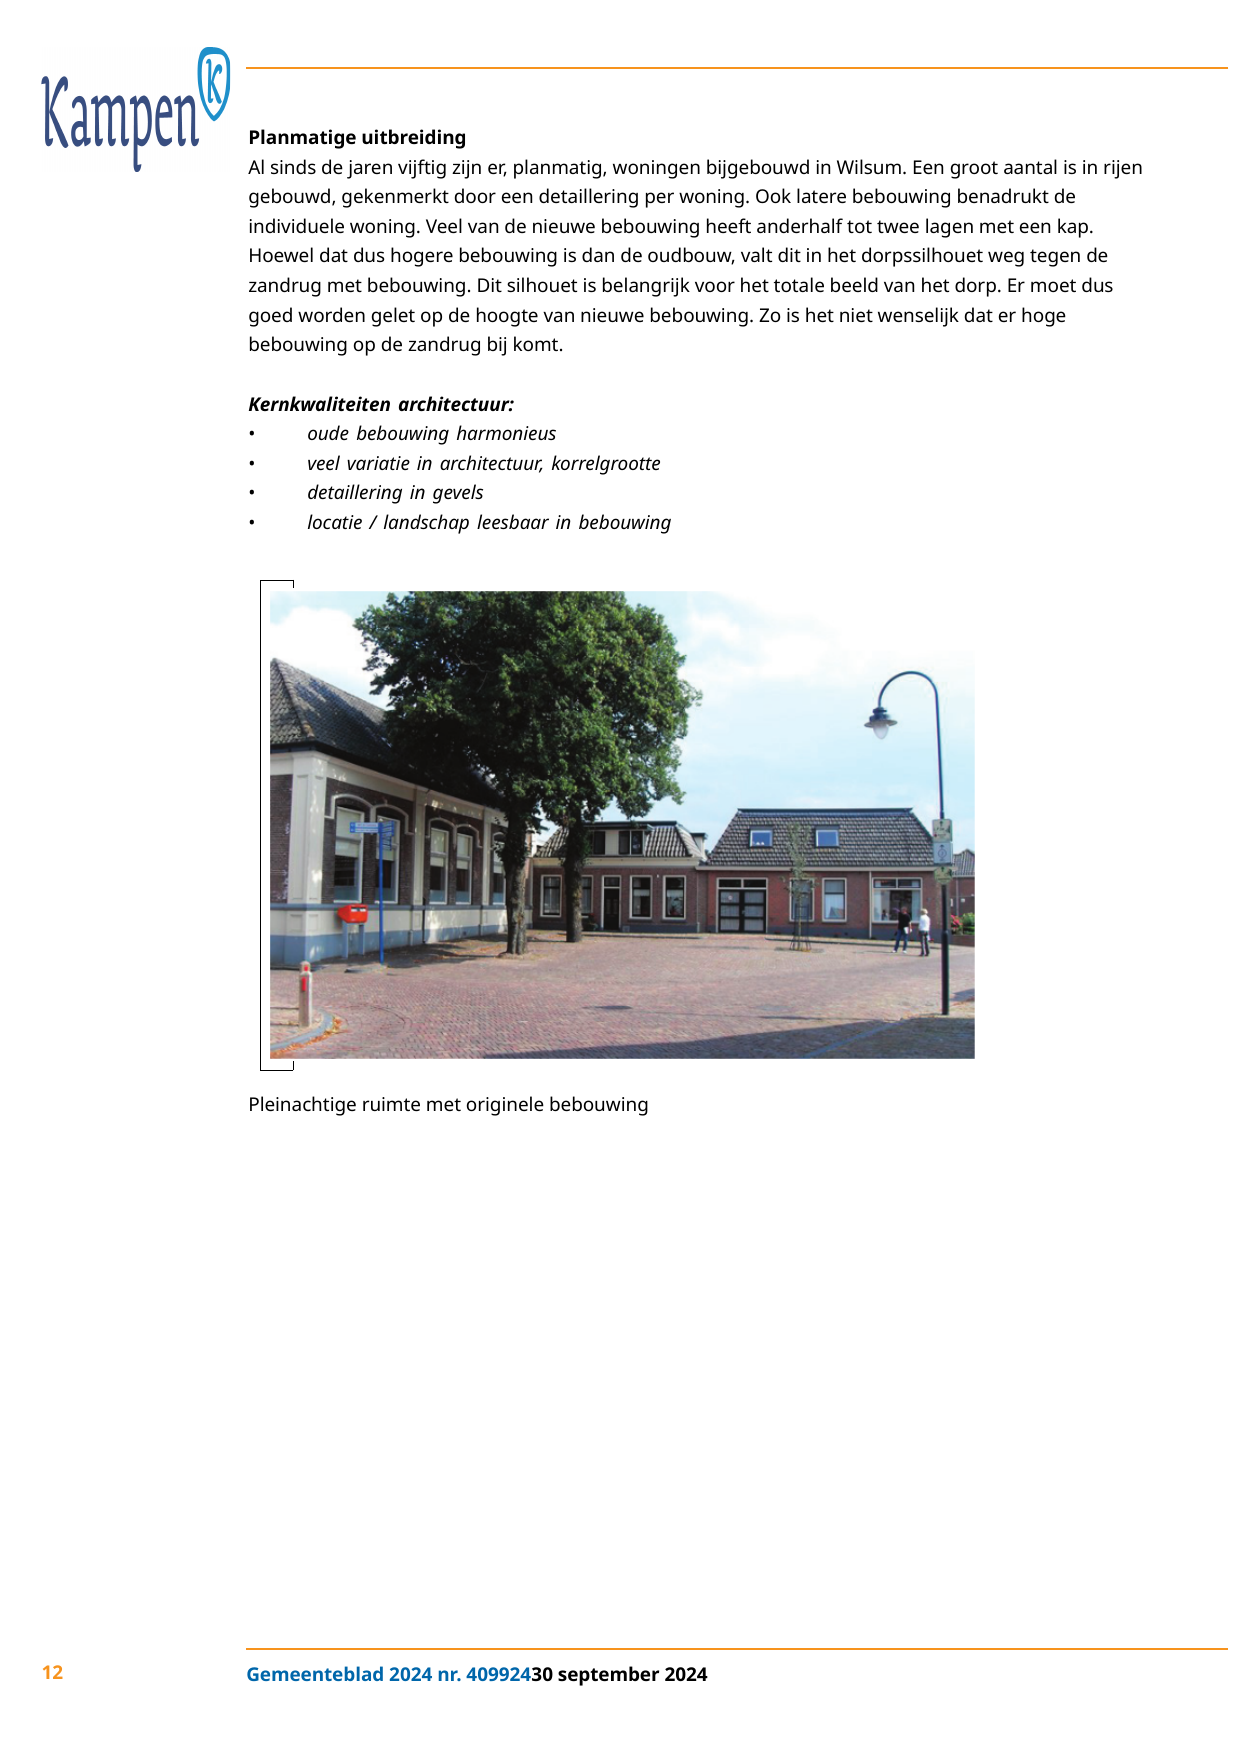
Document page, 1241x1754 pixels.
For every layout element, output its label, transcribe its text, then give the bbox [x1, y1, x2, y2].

table_header Kernkwaliteiten architectuur: oude bebouwing harmonieus veel variatie in architectuur, korrelgrootte detaillering in gevels locatie / landschap leesbaar in bebouwing [248, 391, 1152, 535]
picture [268, 588, 978, 1061]
text Al sinds de jaren vijftig zijn er, planmatig, woningen bijgebouwd in Wilsum. Een groot aantal is in rijen gebouwd, gekenmerkt door een detaillering per woning. Ook latere bebouwing benadrukt de individuele woning. Veel van de nieuwe bebouwing heeft anderhalf tot twee lagen met een kap. Hoewel dat dus hogere bebouwing is dan de oudbouw, valt dit in het dorpssilhouet weg tegen de zandrug met bebouwing. Dit silhouet is belangrijk voor het totale beeld van het dorp. Er moet dus goed worden gelet op de hoogte van nieuwe bebouwing. Zo is het niet wenselijk dat er hoge bebouwing op de zandrug bij komt. [248, 154, 1152, 357]
text Pleinachtige ruimte met originele bebouwing [248, 1091, 1152, 1117]
text Planmatige uitbreiding [248, 124, 1152, 150]
picture [41, 47, 231, 172]
